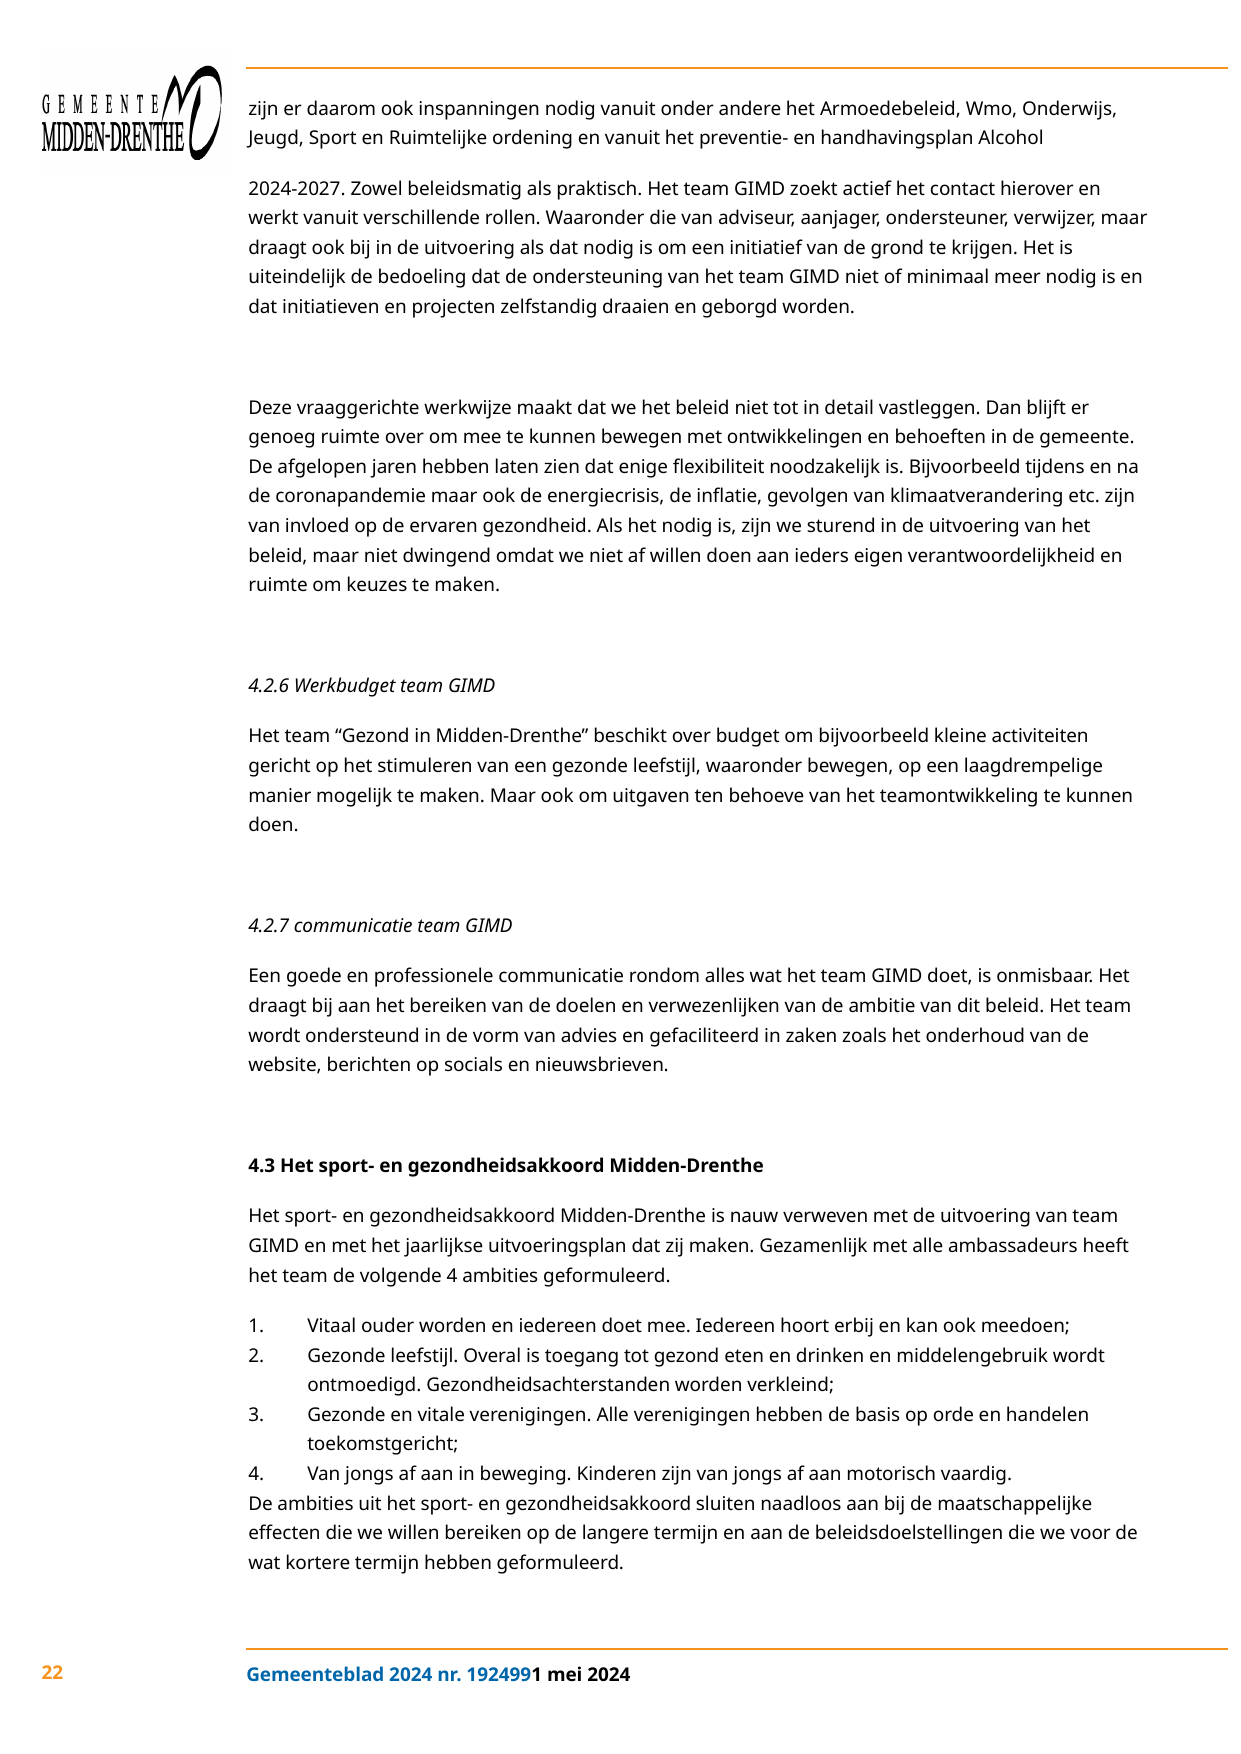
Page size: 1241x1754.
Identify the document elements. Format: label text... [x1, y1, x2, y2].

text Deze vraaggerichte werkwijze maakt dat we het beleid niet tot in detail vastleggen. Dan blijft er genoeg ruimte over om mee te kunnen bewegen met ontwikkelingen en behoeften in de gemeente. De afgelopen jaren hebben laten zien dat enige flexibiliteit noodzakelijk is. Bijvoorbeeld tijdens en na de coronapandemie maar ook de energiecrisis, de inflatie, gevolgen van klimaatverandering etc. zijn van invloed op de ervaren gezondheid. Als het nodig is, zijn we sturend in de uitvoering van het beleid, maar niet dwingend omdat we niet af willen doen aan ieders eigen verantwoordelijkheid en ruimte om keuzes te maken. [248, 394, 1152, 597]
text Een goede en professionele communicatie rondom alles wat het team GIMD doet, is onmisbaar. Het draagt bij aan het bereiken van de doelen en verwezenlijken van de ambitie van dit beleid. Het team wordt ondersteund in de vorm van advies en gefaciliteerd in zaken zoals het onderhoud van de website, berichten op socials en nieuwsbrieven. [248, 963, 1152, 1077]
text 4.2.7 communicatie team GIMD [248, 912, 1152, 938]
list Vitaal ouder worden en iedereen doet mee. Iedereen hoort erbij en kan ook meedoen; [248, 1312, 1152, 1338]
text 4.2.6 Werkbudget team GIMD [248, 672, 1152, 698]
text Het team “Gezond in Midden-Drenthe” beschikt over budget om bijvoorbeeld kleine activiteiten gericht op het stimuleren van een gezonde leefstijl, waaronder bewegen, op een laagdrempelige manier mogelijk te maken. Maar ook om uitgaven ten behoeve van het teamontwikkeling te kunnen doen. [248, 723, 1152, 837]
text Het sport- en gezondheidsakkoord Midden-Drenthe is nauw verweven met de uitvoering van team GIMD en met het jaarlijkse uitvoeringsplan dat zij maken. Gezamenlijk met alle ambassadeurs heeft het team de volgende 4 ambities geformuleerd. [248, 1203, 1152, 1288]
text 2024-2027. Zowel beleidsmatig als praktisch. Het team GIMD zoekt actief het contact hierover en werkt vanuit verschillende rollen. Waaronder die van adviseur, aanjager, ondersteuner, verwijzer, maar draagt ook bij in de uitvoering als dat nodig is om een initiatief van de grond te krijgen. Het is uiteindelijk de bedoeling dat de ondersteuning van het team GIMD niet of minimaal meer nodig is en dat initiatieven en projecten zelfstandig draaien en geborgd worden. [248, 175, 1152, 319]
list Gezonde en vitale verenigingen. Alle verenigingen hebben de basis op orde en handelen toekomstgericht; [248, 1401, 1152, 1456]
list Van jongs af aan in beweging. Kinderen zijn van jongs af aan motorisch vaardig. [248, 1460, 1152, 1486]
text 4.3 Het sport- en gezondheidsakkoord Midden-Drenthe [248, 1152, 1152, 1178]
picture [41, 47, 231, 172]
text De ambities uit het sport- en gezondheidsakkoord sluiten naadloos aan bij de maatschappelijke effecten die we willen bereiken op de langere termijn en aan de beleidsdoelstellingen die we voor de wat kortere termijn hebben geformuleerd. [248, 1490, 1152, 1575]
list Gezonde leefstijl. Overal is toegang tot gezond eten en drinken en middelengebruik wordt ontmoedigd. Gezondheidsachterstanden worden verkleind; [248, 1342, 1152, 1397]
text zijn er daarom ook inspanningen nodig vanuit onder andere het Armoedebeleid, Wmo, Onderwijs, Jeugd, Sport en Ruimtelijke ordening en vanuit het preventie- en handhavingsplan Alcohol [248, 95, 1152, 150]
